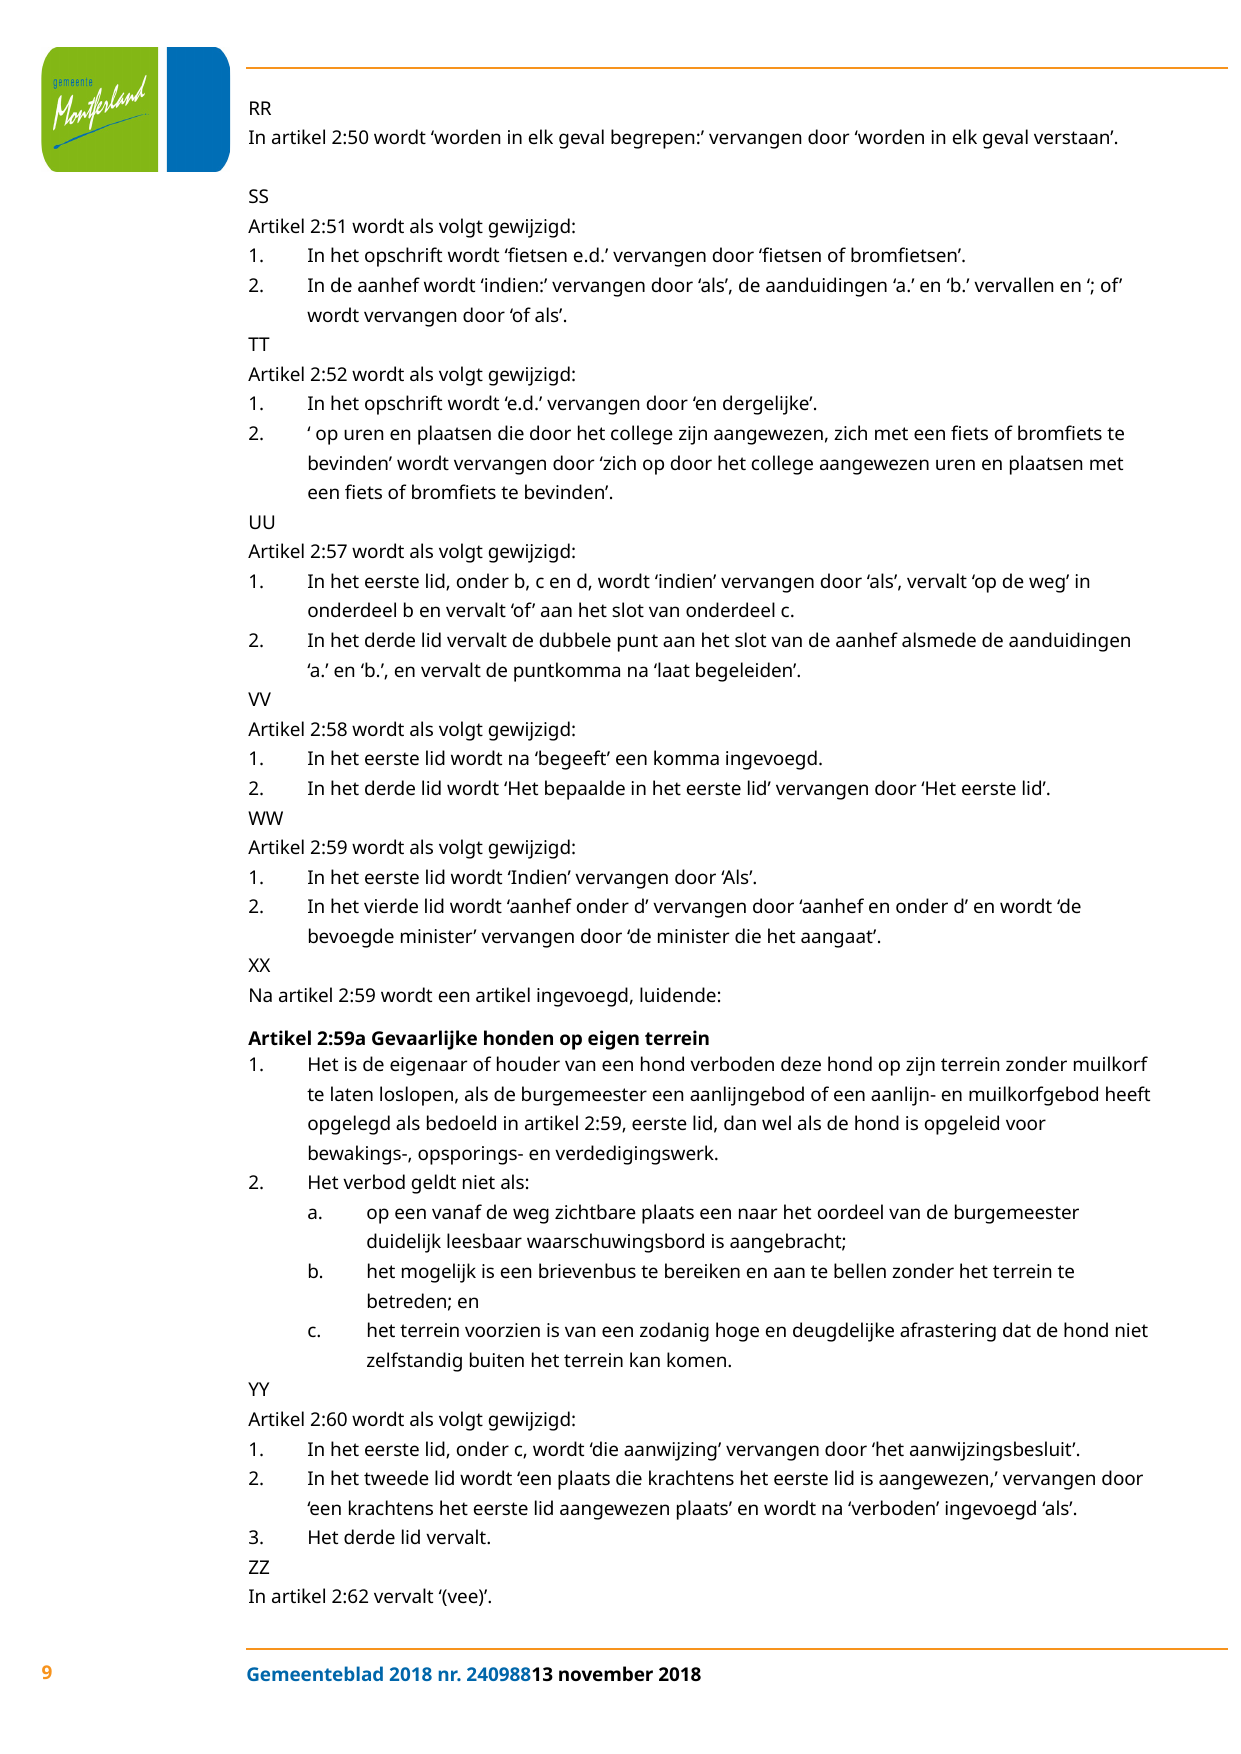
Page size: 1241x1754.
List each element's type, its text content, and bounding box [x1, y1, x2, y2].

text YY [248, 1377, 1152, 1402]
text UU [248, 509, 1152, 535]
text XX [248, 953, 1152, 978]
text Artikel 2:59 wordt als volgt gewijzigd: [248, 834, 1152, 860]
list Het derde lid vervalt. [248, 1524, 1152, 1550]
text Artikel 2:51 wordt als volgt gewijzigd: [248, 213, 1152, 239]
text Artikel 2:52 wordt als volgt gewijzigd: [248, 361, 1152, 387]
list In het eerste lid, onder c, wordt ‘die aanwijzing’ vervangen door ‘het aanwijzingsbesluit’. [248, 1436, 1152, 1461]
text Artikel 2:58 wordt als volgt gewijzigd: [248, 716, 1152, 742]
text Artikel 2:57 wordt als volgt gewijzigd: [248, 538, 1152, 564]
text RR [248, 95, 1152, 121]
list In het opschrift wordt ‘e.d.’ vervangen door ‘en dergelijke’. [248, 391, 1152, 416]
text Na artikel 2:59 wordt een artikel ingevoegd, luidende: [248, 982, 1152, 1008]
list Het is de eigenaar of houder van een hond verboden deze hond op zijn terrein zonder muilkorf te laten loslopen, als de burgemeester een aanlijngebod of een aanlijn- en muilkorfgebod heeft opgelegd als bedoeld in artikel 2:59, eerste lid, dan wel als de hond is opgeleid voor bewakings-, opsporings- en verdedigingswerk. [248, 1051, 1152, 1166]
text In artikel 2:50 wordt ‘worden in elk geval begrepen:’ vervangen door ‘worden in elk geval verstaan’. [248, 124, 1152, 150]
list ‘ op uren en plaatsen die door het college zijn aangewezen, zich met een fiets of bromfiets te bevinden’ wordt vervangen door ‘zich op door het college aangewezen uren en plaatsen met een fiets of bromfiets te bevinden’. [248, 420, 1152, 505]
text Artikel 2:60 wordt als volgt gewijzigd: [248, 1406, 1152, 1432]
list In het opschrift wordt ‘fietsen e.d.’ vervangen door ‘fietsen of bromfietsen’. [248, 243, 1152, 268]
list In het eerste lid, onder b, c en d, wordt ‘indien’ vervangen door ‘als’, vervalt ‘op de weg’ in onderdeel b en vervalt ‘of’ aan het slot van onderdeel c. [248, 568, 1152, 623]
text WW [248, 805, 1152, 831]
text Artikel 2:59a Gevaarlijke honden op eigen terrein [248, 1025, 1152, 1051]
list op een vanaf de weg zichtbare plaats een naar het oordeel van de burgemeester duidelijk leesbaar waarschuwingsbord is aangebracht; [307, 1199, 1152, 1254]
list In het eerste lid wordt ‘Indien’ vervangen door ‘Als’. [248, 864, 1152, 890]
text SS [248, 183, 1152, 209]
text In artikel 2:62 vervalt ‘(vee)’. [248, 1584, 1152, 1609]
list In het eerste lid wordt na ‘begeeft’ een komma ingevoegd. [248, 746, 1152, 771]
list het mogelijk is een brievenbus te bereiken en aan te bellen zonder het terrein te betreden; en [307, 1258, 1152, 1313]
text TT [248, 331, 1152, 357]
list het terrein voorzien is van een zodanig hoge en deugdelijke afrastering dat de hond niet zelfstandig buiten het terrein kan komen. [307, 1317, 1152, 1373]
picture [41, 47, 231, 172]
list In het derde lid vervalt de dubbele punt aan het slot van de aanhef alsmede de aanduidingen ‘a.’ en ‘b.’, en vervalt de puntkomma na ‘laat begeleiden’. [248, 627, 1152, 683]
list In het derde lid wordt ‘Het bepaalde in het eerste lid’ vervangen door ‘Het eerste lid’. [248, 775, 1152, 801]
list Het verbod geldt niet als: [248, 1169, 1152, 1195]
list In de aanhef wordt ‘indien:’ vervangen door ‘als’, de aanduidingen ‘a.’ en ‘b.’ vervallen en ‘; of’ wordt vervangen door ‘of als’. [248, 272, 1152, 328]
text VV [248, 686, 1152, 712]
list In het vierde lid wordt ‘aanhef onder d’ vervangen door ‘aanhef en onder d’ en wordt ‘de bevoegde minister’ vervangen door ‘de minister die het aangaat’. [248, 893, 1152, 949]
text ZZ [248, 1554, 1152, 1580]
list In het tweede lid wordt ‘een plaats die krachtens het eerste lid is aangewezen,’ vervangen door ‘een krachtens het eerste lid aangewezen plaats’ en wordt na ‘verboden’ ingevoegd ‘als’. [248, 1465, 1152, 1521]
